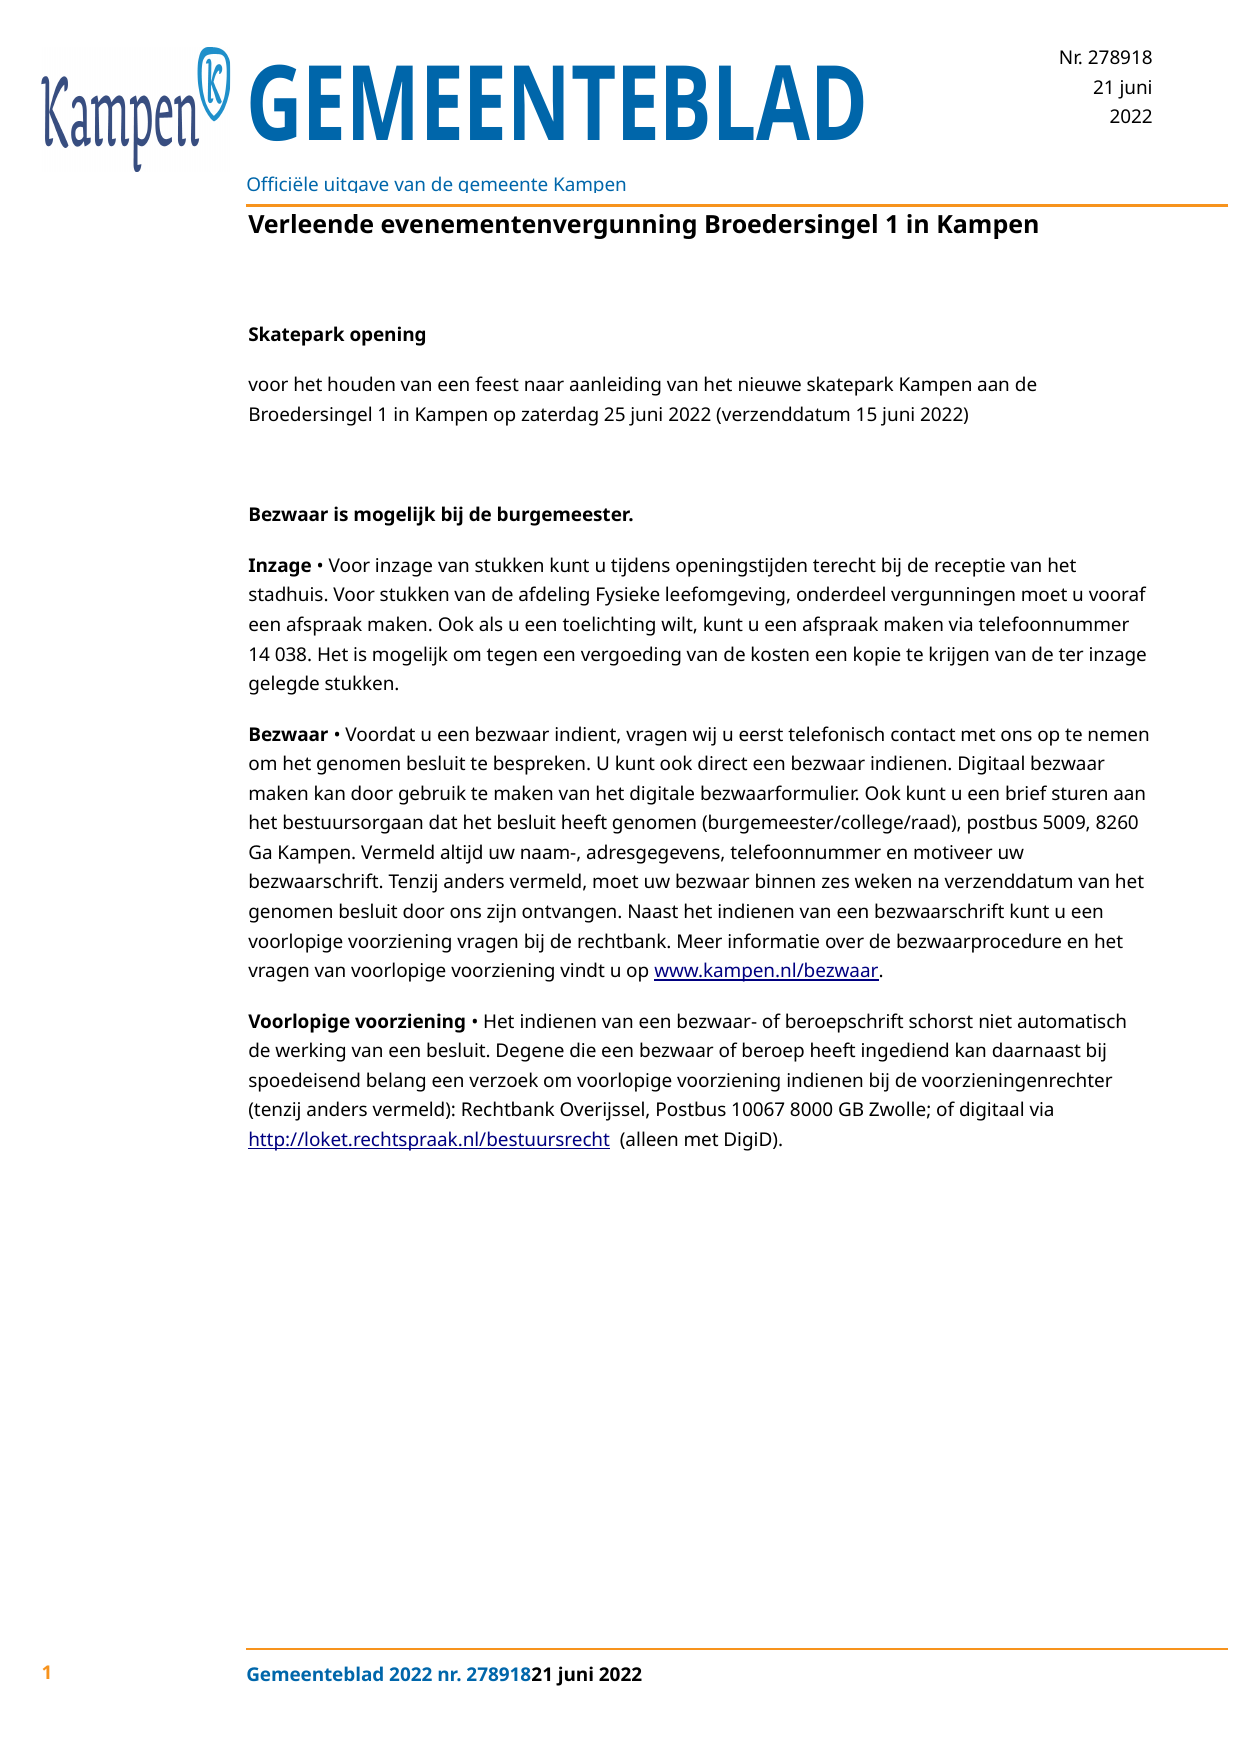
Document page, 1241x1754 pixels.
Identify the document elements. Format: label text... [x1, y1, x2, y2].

text Bezwaar • Voordat u een bezwaar indient, vragen wij u eerst telefonisch contact met ons op te nemen om het genomen besluit te bespreken. U kunt ook direct een bezwaar indienen. Digitaal bezwaar maken kan door gebruik te maken van het digitale bezwaarformulier. Ook kunt u een brief sturen aan het bestuursorgaan dat het besluit heeft genomen (burgemeester/college/raad), postbus 5009, 8260 Ga Kampen. Vermeld altijd uw naam-, adresgegevens, telefoonnummer en motiveer uw bezwaarschrift. Tenzij anders vermeld, moet uw bezwaar binnen zes weken na verzenddatum van het genomen besluit door ons zijn ontvangen. Naast het indienen van een bezwaarschrift kunt u een voorlopige voorziening vragen bij de rechtbank. Meer informatie over de bezwaarprocedure en het vragen van voorlopige voorziening vindt u op www.kampen.nl/bezwaar. [248, 721, 1152, 983]
text Skatepark opening [248, 321, 1152, 346]
picture [41, 47, 231, 172]
text voor het houden van een feest naar aanleiding van het nieuwe skatepark Kampen aan de Broedersingel 1 in Kampen op zaterdag 25 juni 2022 (verzenddatum 15 juni 2022) [248, 371, 1152, 426]
text Bezwaar is mogelijk bij de burgemeester. [248, 502, 1152, 527]
text Voorlopige voorziening • Het indienen van een bezwaar- of beroepschrift schorst niet automatisch de werking van een besluit. Degene die een bezwaar of beroep heeft ingediend kan daarnaast bij spoedeisend belang een verzoek om voorlopige voorziening indienen bij de voorzieningenrechter (tenzij anders vermeld): Rechtbank Overijssel, Postbus 10067 8000 GB Zwolle; of digitaal via http://loket.rechtspraak.nl/bestuursrecht (alleen met DigiD). [248, 1008, 1152, 1152]
text Verleende evenementenvergunning Broedersingel 1 in Kampen [248, 207, 1152, 241]
text Inzage • Voor inzage van stukken kunt u tijdens openingstijden terecht bij de receptie van het stadhuis. Voor stukken van de afdeling Fysieke leefomgeving, onderdeel vergunningen moet u vooraf een afspraak maken. Ook als u een toelichting wilt, kunt u een afspraak maken via telefoonnummer 14 038. Het is mogelijk om tegen een vergoeding van de kosten een kopie te krijgen van de ter inzage gelegde stukken. [248, 552, 1152, 696]
